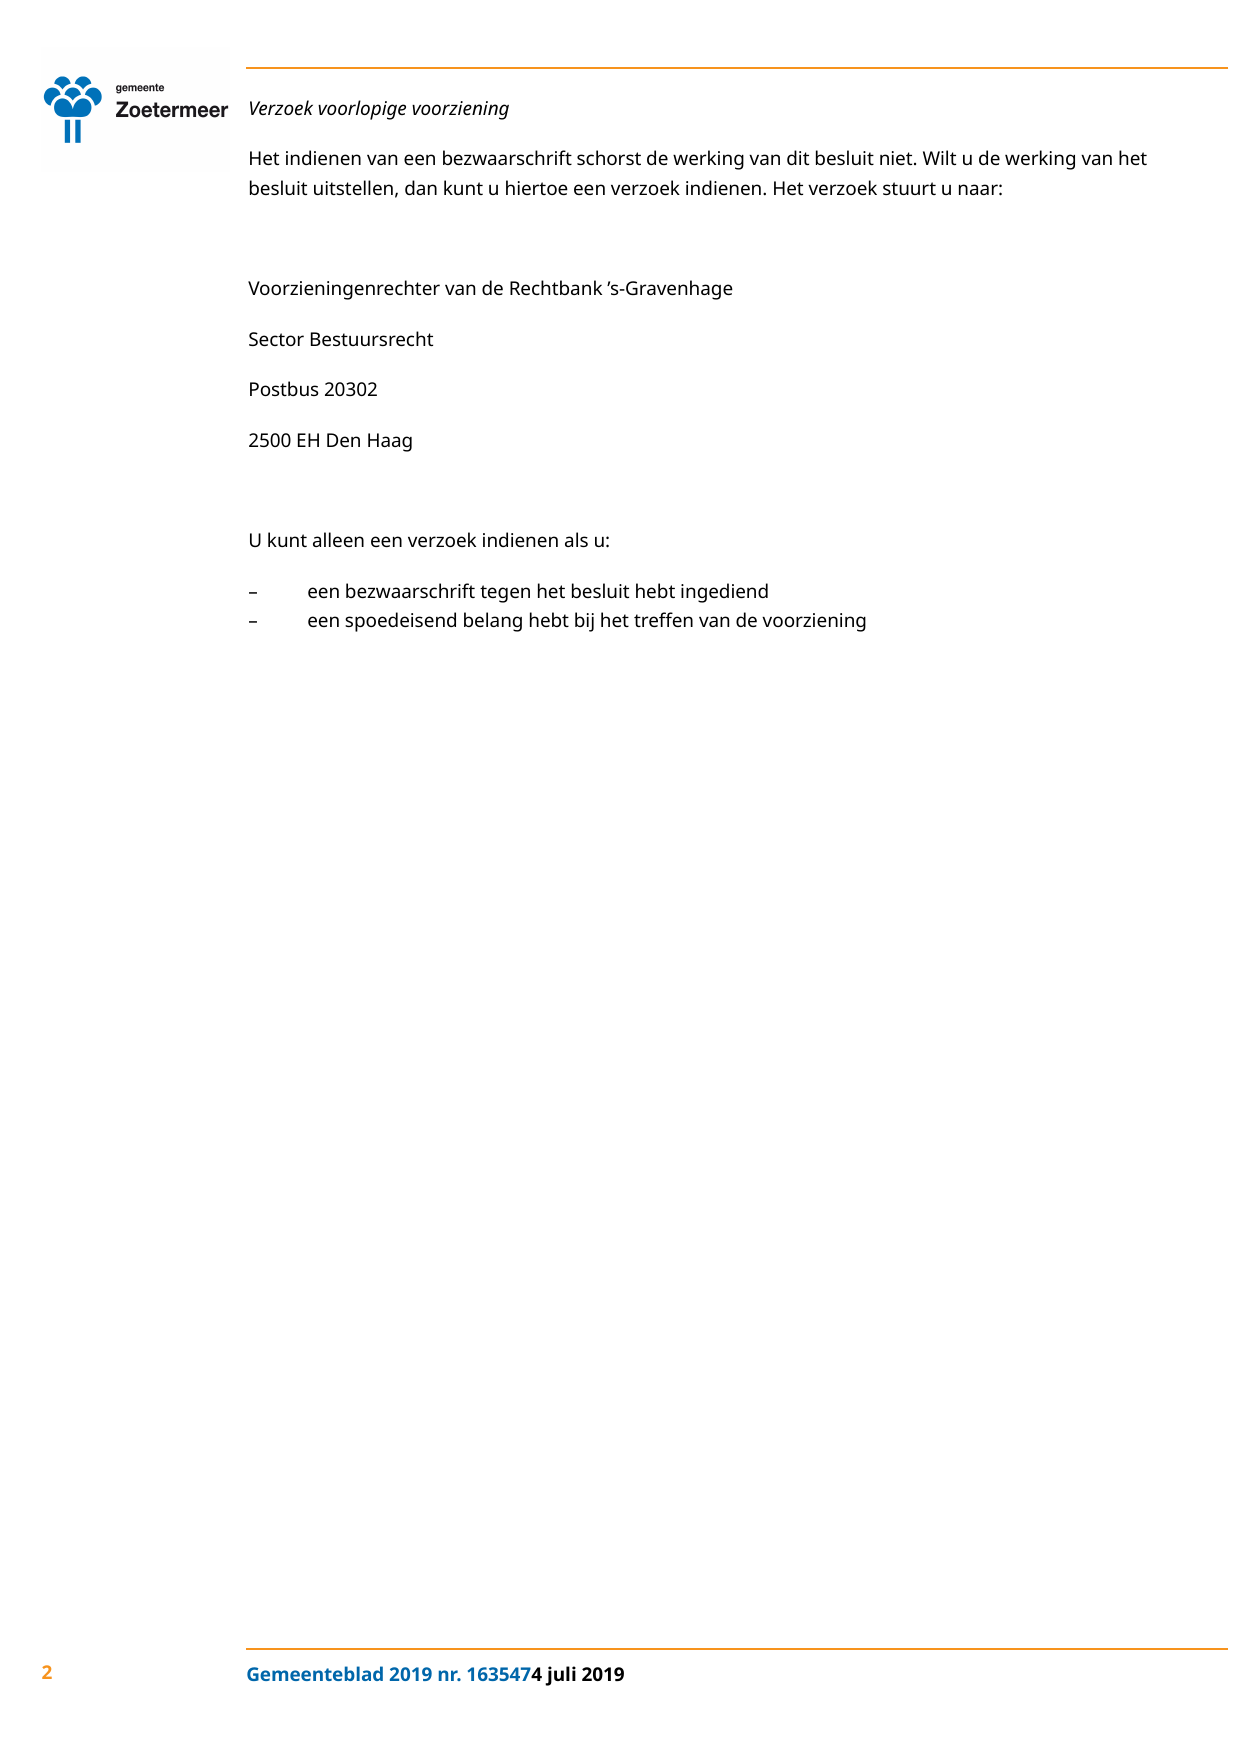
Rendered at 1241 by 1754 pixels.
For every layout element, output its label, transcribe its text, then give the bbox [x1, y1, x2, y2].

text Het indienen van een bezwaarschrift schorst de werking van dit besluit niet. Wilt u de werking van het besluit uitstellen, dan kunt u hiertoe een verzoek indienen. Het verzoek stuurt u naar: [248, 145, 1152, 201]
text 2500 EH Den Haag [248, 427, 1152, 453]
picture [41, 47, 231, 172]
list een spoedeisend belang hebt bij het treffen van de voorziening [248, 608, 1152, 633]
text Sector Bestuursrecht [248, 326, 1152, 352]
text U kunt alleen een verzoek indienen als u: [248, 528, 1152, 553]
text Voorzieningenrechter van de Rechtbank ’s-Gravenhage [248, 276, 1152, 301]
text Postbus 20302 [248, 376, 1152, 402]
text Verzoek voorlopige voorziening [248, 95, 1152, 121]
list een bezwaarschrift tegen het besluit hebt ingediend [248, 578, 1152, 604]
